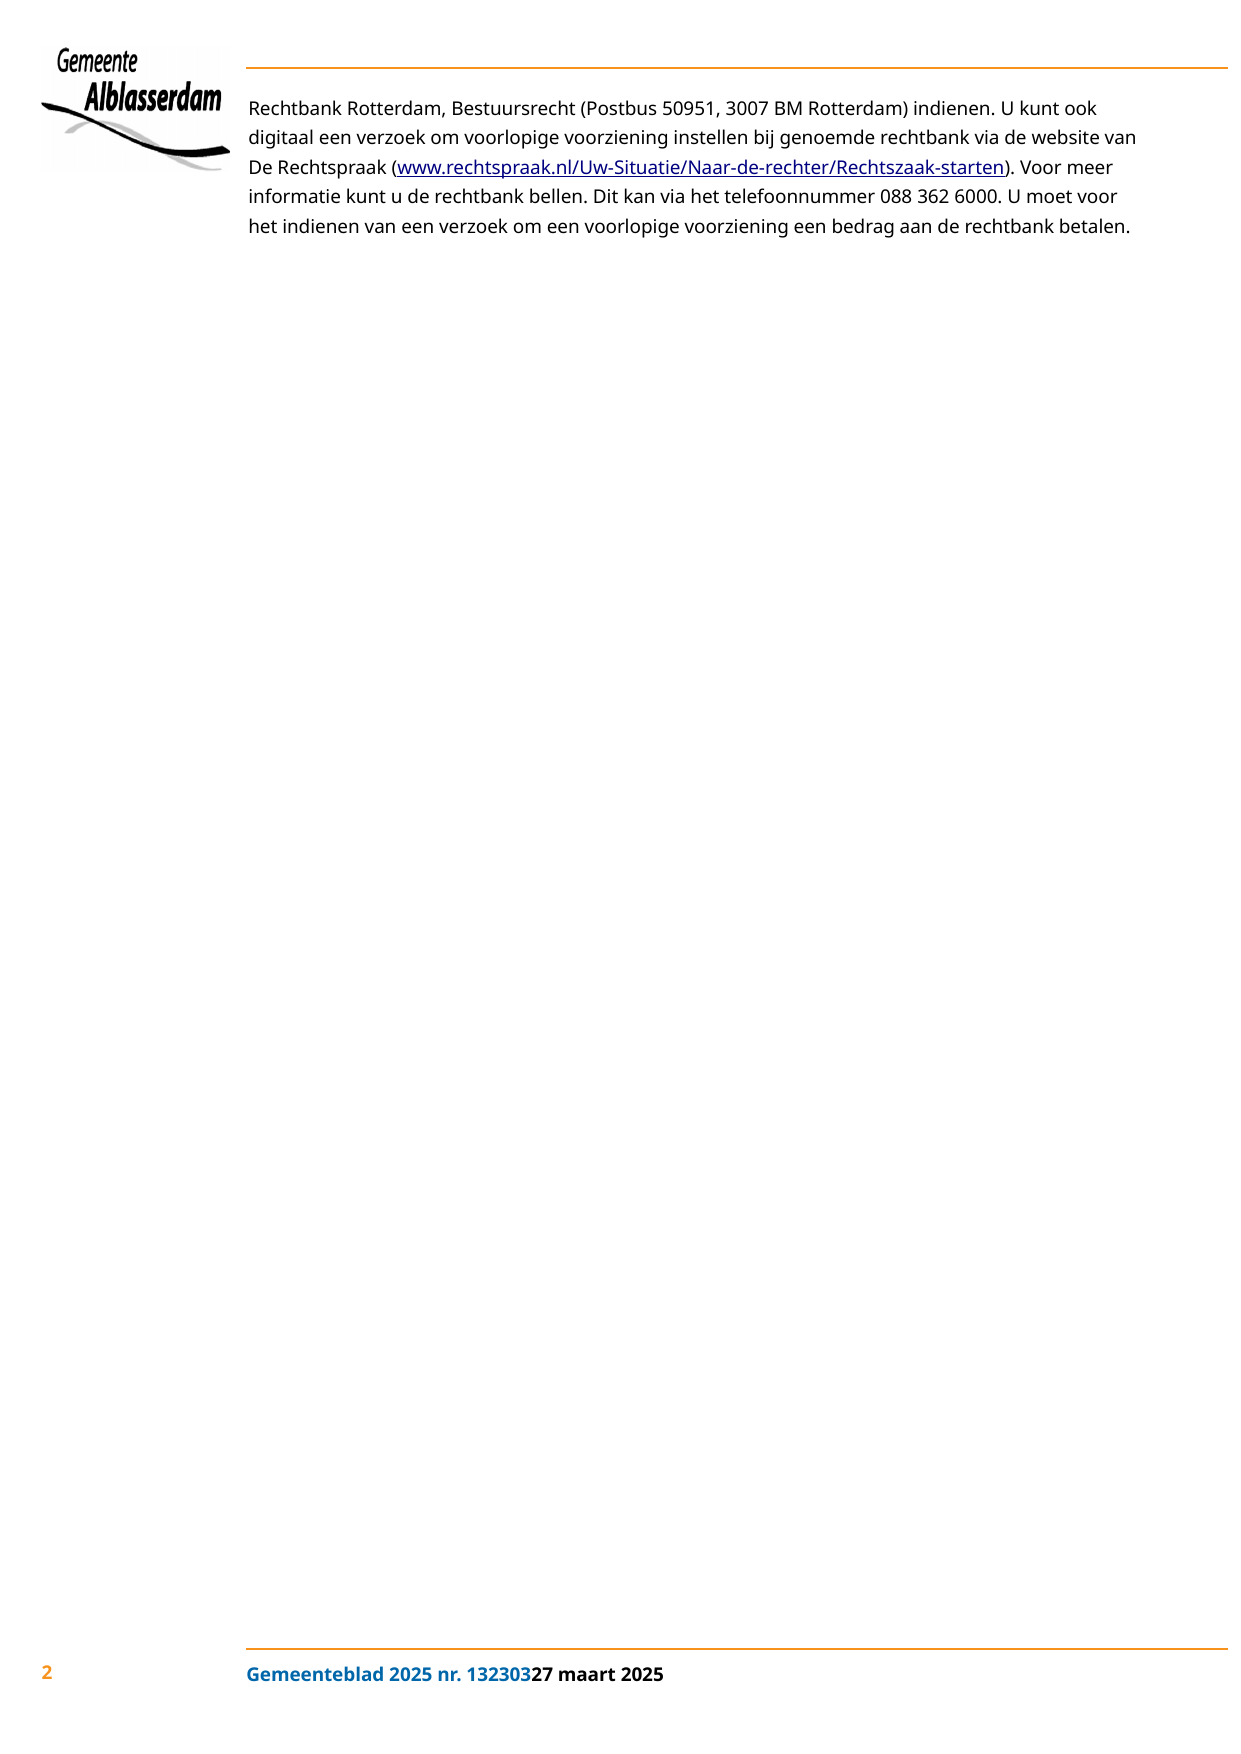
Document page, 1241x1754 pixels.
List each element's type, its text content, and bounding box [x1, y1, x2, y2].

picture [41, 47, 231, 172]
text Rechtbank Rotterdam, Bestuursrecht (Postbus 50951, 3007 BM Rotterdam) indienen. U kunt ook digitaal een verzoek om voorlopige voorziening instellen bij genoemde rechtbank via de website van De Rechtspraak (www.rechtspraak.nl/Uw-Situatie/Naar-de-rechter/Rechtszaak-starten). Voor meer informatie kunt u de rechtbank bellen. Dit kan via het telefoonnummer 088 362 6000. U moet voor het indienen van een verzoek om een voorlopige voorziening een bedrag aan de rechtbank betalen. [248, 95, 1152, 239]
